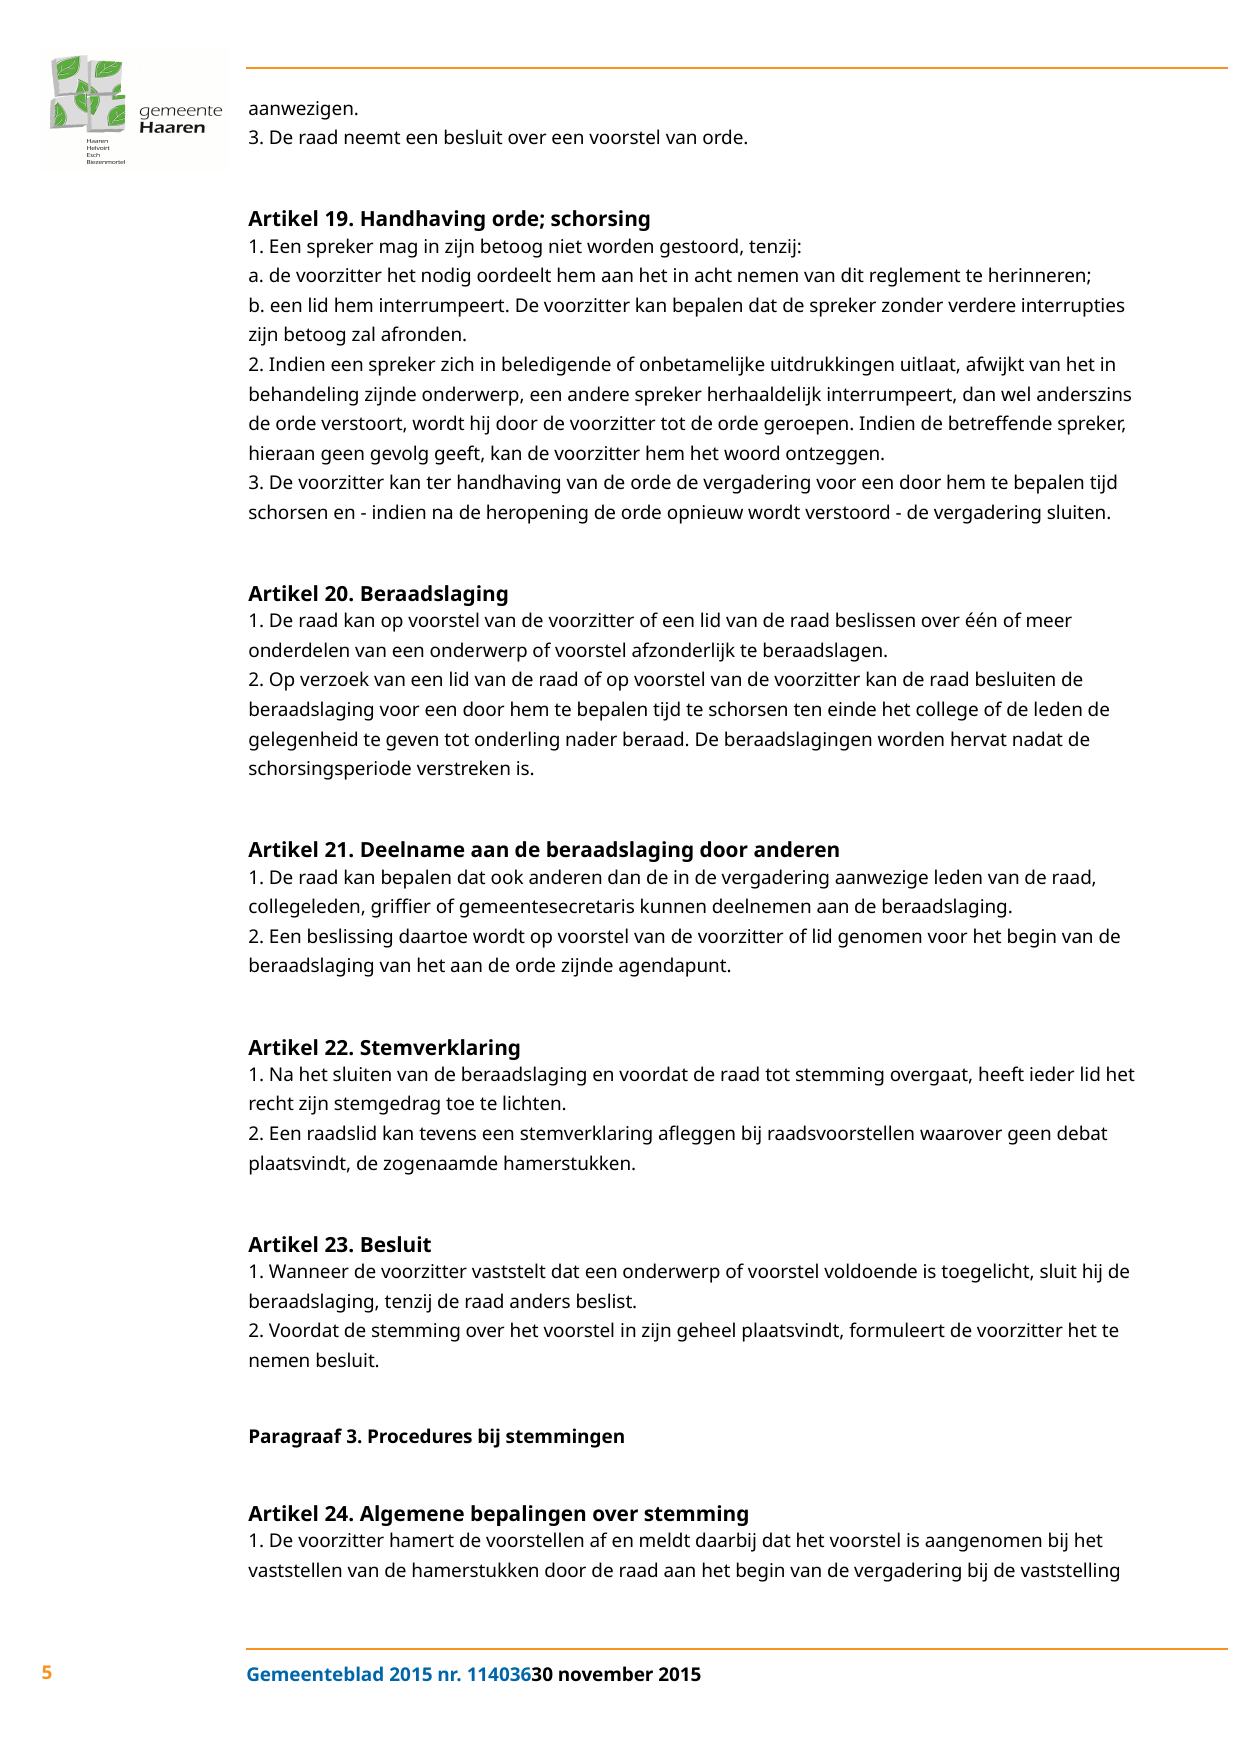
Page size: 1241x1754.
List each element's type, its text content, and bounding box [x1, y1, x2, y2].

text 2. Op verzoek van een lid van de raad of op voorstel van de voorzitter kan de raad besluiten de beraadslaging voor een door hem te bepalen tijd te schorsen ten einde het college of de leden de gelegenheid te geven tot onderling nader beraad. De beraadslagingen worden hervat nadat de schorsingsperiode verstreken is. [248, 667, 1152, 781]
text aanwezigen. [248, 95, 1152, 121]
text 1. Een spreker mag in zijn betoog niet worden gestoord, tenzij: [248, 233, 1152, 258]
text Artikel 24. Algemene bepalingen over stemming [248, 1499, 1152, 1528]
text 1. De raad kan bepalen dat ook anderen dan de in de vergadering aanwezige leden van de raad, collegeleden, griffier of gemeentesecretaris kunnen deelnemen aan de beraadslaging. [248, 864, 1152, 919]
text 3. De raad neemt een besluit over een voorstel van orde. [248, 124, 1152, 150]
text a. de voorzitter het nodig oordeelt hem aan het in acht nemen van dit reglement te herinneren; [248, 262, 1152, 288]
text b. een lid hem interrumpeert. De voorzitter kan bepalen dat de spreker zonder verdere interrupties zijn betoog zal afronden. [248, 292, 1152, 347]
text Paragraaf 3. Procedures bij stemmingen [248, 1423, 1152, 1449]
text 1. De raad kan op voorstel van de voorzitter of een lid van de raad beslissen over één of meer onderdelen van een onderwerp of voorstel afzonderlijk te beraadslagen. [248, 607, 1152, 663]
text 1. Wanneer de voorzitter vaststelt dat een onderwerp of voorstel voldoende is toegelicht, sluit hij de beraadslaging, tenzij de raad anders beslist. [248, 1258, 1152, 1313]
text 1. Na het sluiten van de beraadslaging en voordat de raad tot stemming overgaat, heeft ieder lid het recht zijn stemgedrag toe te lichten. [248, 1061, 1152, 1116]
text 2. Voordat de stemming over het voorstel in zijn geheel plaatsvindt, formuleert de voorzitter het te nemen besluit. [248, 1317, 1152, 1373]
picture [41, 47, 231, 172]
text Artikel 22. Stemverklaring [248, 1033, 1152, 1061]
text Artikel 23. Besluit [248, 1230, 1152, 1258]
text 1. De voorzitter hamert de voorstellen af en meldt daarbij dat het voorstel is aangenomen bij het vaststellen van de hamerstukken door de raad aan het begin van de vergadering bij de vaststelling [248, 1528, 1152, 1583]
text 2. Indien een spreker zich in beledigende of onbetamelijke uitdrukkingen uitlaat, afwijkt van het in behandeling zijnde onderwerp, een andere spreker herhaaldelijk interrumpeert, dan wel anderszins de orde verstoort, wordt hij door de voorzitter tot de orde geroepen. Indien de betreffende spreker, hieraan geen gevolg geeft, kan de voorzitter hem het woord ontzeggen. [248, 351, 1152, 466]
text 2. Een raadslid kan tevens een stemverklaring afleggen bij raadsvoorstellen waarover geen debat plaatsvindt, de zogenaamde hamerstukken. [248, 1120, 1152, 1176]
text Artikel 19. Handhaving orde; schorsing [248, 204, 1152, 233]
text Artikel 21. Deelname aan de beraadslaging door anderen [248, 835, 1152, 864]
text Artikel 20. Beraadslaging [248, 579, 1152, 607]
text 3. De voorzitter kan ter handhaving van de orde de vergadering voor een door hem te bepalen tijd schorsen en - indien na de heropening de orde opnieuw wordt verstoord - de vergadering sluiten. [248, 469, 1152, 525]
text 2. Een beslissing daartoe wordt op voorstel van de voorzitter of lid genomen voor het begin van de beraadslaging van het aan de orde zijnde agendapunt. [248, 923, 1152, 978]
